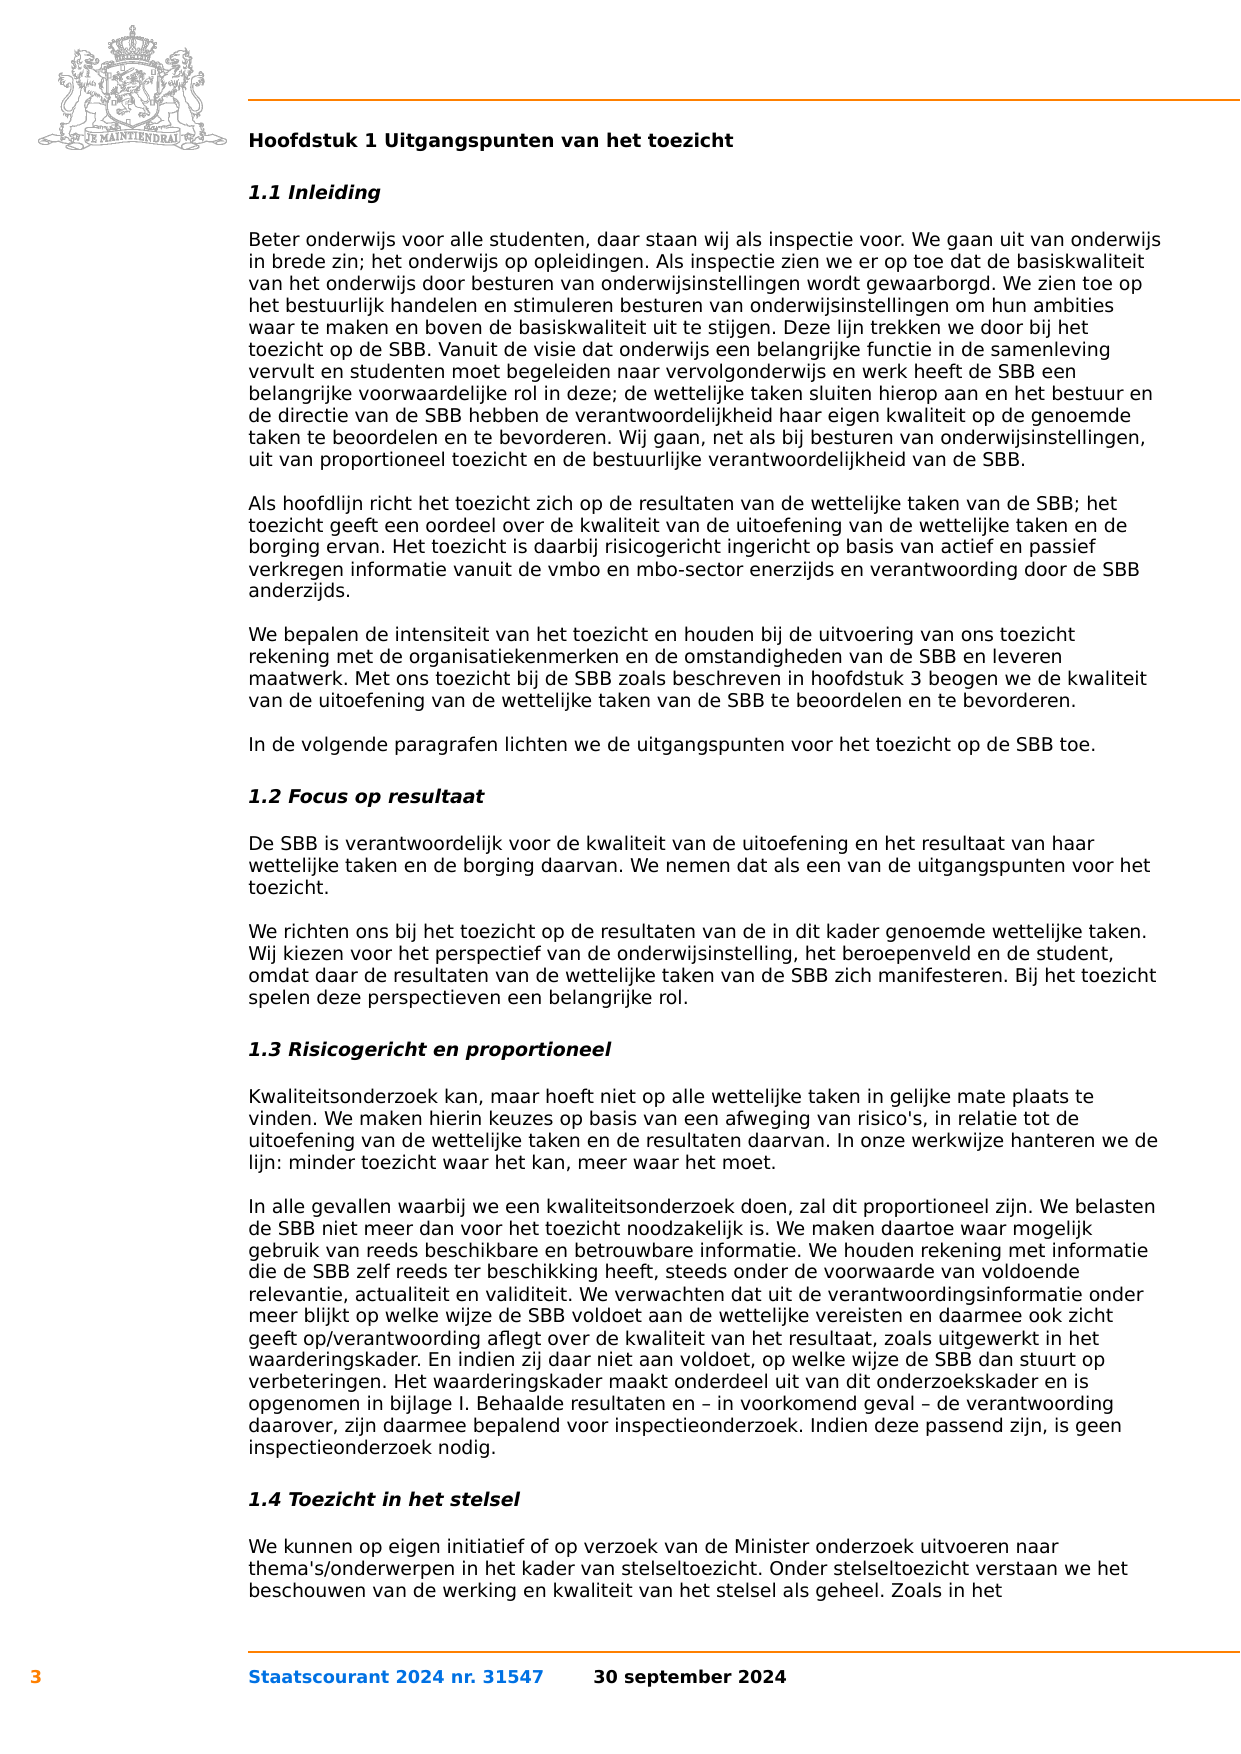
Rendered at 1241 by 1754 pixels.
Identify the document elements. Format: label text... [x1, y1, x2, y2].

text Beter onderwijs voor alle studenten, daar staan wij als inspectie voor. We gaan uit van onderwijs in brede zin; het onderwijs op opleidingen. Als inspectie zien we er op toe dat de basiskwaliteit van het onderwijs door besturen van onderwijsinstellingen wordt gewaarborgd. We zien toe op het bestuurlijk handelen en stimuleren besturen van onderwijsinstellingen om hun ambities waar te maken en boven de basiskwaliteit uit te stijgen. Deze lijn trekken we door bij het toezicht op de SBB. Vanuit de visie dat onderwijs een belangrijke functie in de samenleving vervult en studenten moet begeleiden naar vervolgonderwijs en werk heeft de SBB een belangrijke voorwaardelijke rol in deze; de wettelijke taken sluiten hierop aan en het bestuur en de directie van de SBB hebben de verantwoordelijkheid haar eigen kwaliteit op de genoemde taken te beoordelen en te bevorderen. Wij gaan, net als bij besturen van onderwijsinstellingen, uit van proportioneel toezicht en de bestuurlijke verantwoordelijkheid van de SBB. [248, 229, 1163, 471]
subtitle 1.3 Risicogericht en proportioneel [248, 1039, 1163, 1061]
text In alle gevallen waarbij we een kwaliteitsonderzoek doen, zal dit proportioneel zijn. We belasten de SBB niet meer dan voor het toezicht noodzakelijk is. We maken daartoe waar mogelijk gebruik van reeds beschikbare en betrouwbare informatie. We houden rekening met informatie die de SBB zelf reeds ter beschikking heeft, steeds onder de voorwaarde van voldoende relevantie, actualiteit en validiteit. We verwachten dat uit de verantwoordingsinformatie onder meer blijkt op welke wijze de SBB voldoet aan de wettelijke vereisten en daarmee ook zicht geeft op/verantwoording aflegt over de kwaliteit van het resultaat, zoals uitgewerkt in het waarderingskader. En indien zij daar niet aan voldoet, op welke wijze de SBB dan stuurt op verbeteringen. Het waarderingskader maakt onderdeel uit van dit onderzoekskader en is opgenomen in bijlage I. Behaalde resultaten en – in voorkomend geval – de verantwoording daarover, zijn daarmee bepalend voor inspectieonderzoek. Indien deze passend zijn, is geen inspectieonderzoek nodig. [248, 1196, 1163, 1459]
text De SBB is verantwoordelijk voor de kwaliteit van de uitoefening en het resultaat van haar wettelijke taken en de borging daarvan. We nemen dat als een van de uitgangspunten voor het toezicht. [248, 833, 1163, 899]
text Kwaliteitsonderzoek kan, maar hoeft niet op alle wettelijke taken in gelijke mate plaats te vinden. We maken hierin keuzes op basis van een afweging van risico's, in relatie tot de uitoefening van de wettelijke taken en de resultaten daarvan. In onze werkwijze hanteren we de lijn: minder toezicht waar het kan, meer waar het moet. [248, 1086, 1163, 1174]
text We richten ons bij het toezicht op de resultaten van de in dit kader genoemde wettelijke taken. Wij kiezen voor het perspectief van de onderwijsinstelling, het beroepenveld en de student, omdat daar de resultaten van de wettelijke taken van de SBB zich manifesteren. Bij het toezicht spelen deze perspectieven een belangrijke rol. [248, 921, 1163, 1009]
subtitle 1.1 Inleiding [248, 182, 1163, 204]
text We kunnen op eigen initiatief of op verzoek van de Minister onderzoek uitvoeren naar thema's/onderwerpen in het kader van stelseltoezicht. Onder stelseltoezicht verstaan we het beschouwen van de werking en kwaliteit van het stelsel als geheel. Zoals in het [248, 1536, 1163, 1602]
text In de volgende paragrafen lichten we de uitgangspunten voor het toezicht op de SBB toe. [248, 734, 1163, 756]
subtitle 1.2 Focus op resultaat [248, 786, 1163, 808]
picture [38, 25, 227, 150]
text We bepalen de intensiteit van het toezicht en houden bij de uitvoering van ons toezicht rekening met de organisatiekenmerken en de omstandigheden van de SBB en leveren maatwerk. Met ons toezicht bij de SBB zoals beschreven in hoofdstuk 3 beogen we de kwaliteit van de uitoefening van de wettelijke taken van de SBB te beoordelen en te bevorderen. [248, 624, 1163, 712]
subtitle 1.4 Toezicht in het stelsel [248, 1489, 1163, 1511]
text Als hoofdlijn richt het toezicht zich op de resultaten van de wettelijke taken van de SBB; het toezicht geeft een oordeel over de kwaliteit van de uitoefening van de wettelijke taken en de borging ervan. Het toezicht is daarbij risicogericht ingericht op basis van actief en passief verkregen informatie vanuit de vmbo en mbo-sector enerzijds en verantwoording door de SBB anderzijds. [248, 492, 1163, 602]
subtitle Hoofdstuk 1 Uitgangspunten van het toezicht [248, 130, 1163, 152]
